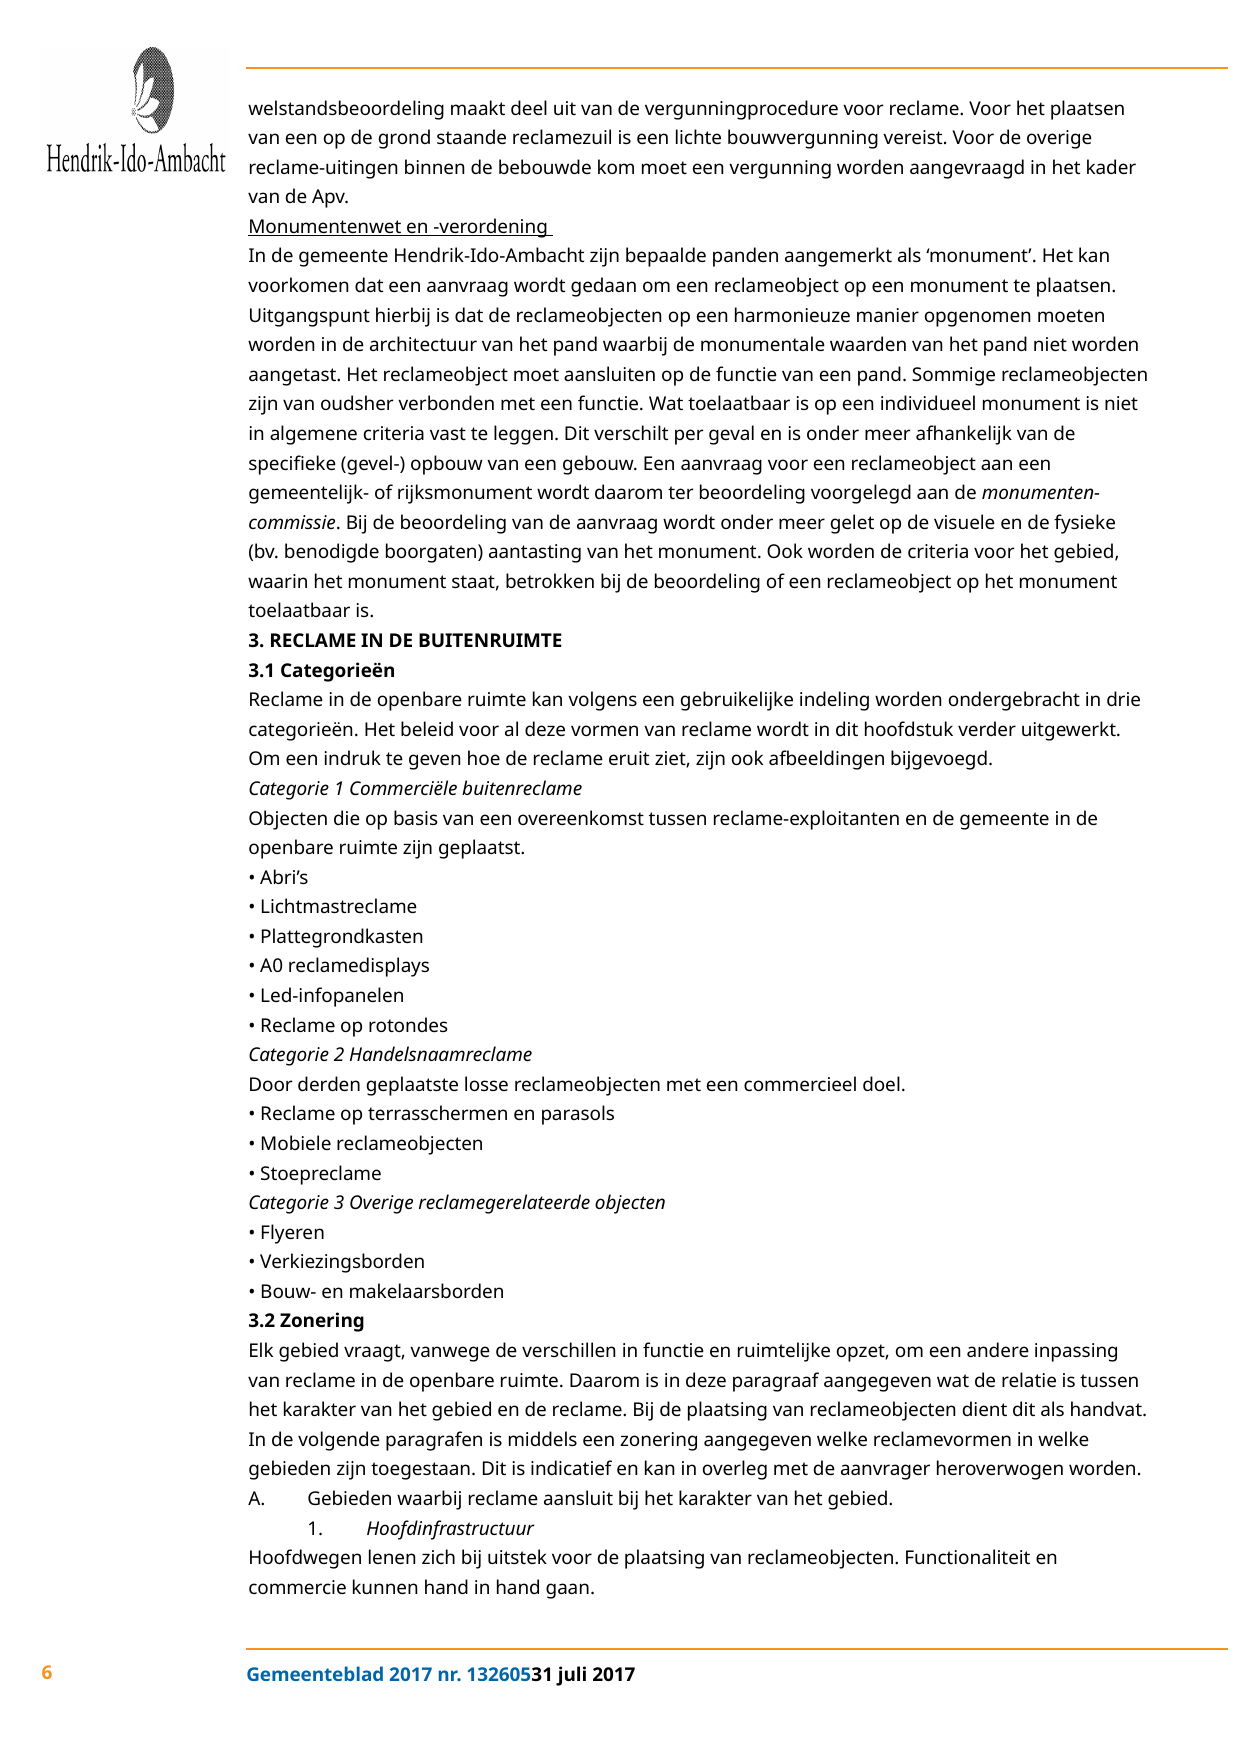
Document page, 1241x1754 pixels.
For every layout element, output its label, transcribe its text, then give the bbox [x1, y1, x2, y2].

text welstandsbeoordeling maakt deel uit van de vergunningprocedure voor reclame. Voor het plaatsen van een op de grond staande reclamezuil is een lichte bouwvergunning vereist. Voor de overige reclame-uitingen binnen de bebouwde kom moet een vergunning worden aangevraagd in het kader van de Apv. [248, 95, 1152, 209]
text Categorie 3 Overige reclamegerelateerde objecten [248, 1189, 1152, 1215]
list Gebieden waarbij reclame aansluit bij het karakter van het gebied. [248, 1485, 1152, 1511]
text • Verkiezingsborden [248, 1248, 1152, 1274]
text In de volgende paragrafen is middels een zonering aangegeven welke reclamevormen in welke gebieden zijn toegestaan. Dit is indicatief en kan in overleg met de aanvrager heroverwogen worden. [248, 1426, 1152, 1481]
text 3.1 Categorieën [248, 657, 1152, 683]
text 3. RECLAME IN DE BUITENRUIMTE [248, 627, 1152, 653]
text Monumentenwet en -verordening [248, 213, 1152, 239]
text 3.2 Zonering [248, 1308, 1152, 1333]
text • Flyeren [248, 1219, 1152, 1245]
text In de gemeente Hendrik-Ido-Ambacht zijn bepaalde panden aangemerkt als ‘monument’. Het kan voorkomen dat een aanvraag wordt gedaan om een reclameobject op een monument te plaatsen. Uitgangspunt hierbij is dat de reclameobjecten op een harmonieuze manier opgenomen moeten worden in de architectuur van het pand waarbij de monumentale waarden van het pand niet worden aangetast. Het reclameobject moet aansluiten op de functie van een pand. Sommige reclameobjecten zijn van oudsher verbonden met een functie. Wat toelaatbaar is op een individueel monument is niet in algemene criteria vast te leggen. Dit verschilt per geval en is onder meer afhankelijk van de specifieke (gevel-) opbouw van een gebouw. Een aanvraag voor een reclameobject aan een gemeentelijk- of rijksmonument wordt daarom ter beoordeling voorgelegd aan de monumenten-commissie. Bij de beoordeling van de aanvraag wordt onder meer gelet op de visuele en de fysieke (bv. benodigde boorgaten) aantasting van het monument. Ook worden de criteria voor het gebied, waarin het monument staat, betrokken bij de beoordeling of een reclameobject op het monument toelaatbaar is. [248, 243, 1152, 623]
text • Plattegrondkasten [248, 923, 1152, 949]
text Objecten die op basis van een overeenkomst tussen reclame-exploitanten en de gemeente in de openbare ruimte zijn geplaatst. [248, 805, 1152, 860]
text Categorie 1 Commerciële buitenreclame [248, 775, 1152, 801]
text Reclame in de openbare ruimte kan volgens een gebruikelijke indeling worden ondergebracht in drie categorieën. Het beleid voor al deze vormen van reclame wordt in dit hoofdstuk verder uitgewerkt. Om een indruk te geven hoe de reclame eruit ziet, zijn ook afbeeldingen bijgevoegd. [248, 686, 1152, 771]
text • Bouw- en makelaarsborden [248, 1278, 1152, 1304]
text • Lichtmastreclame [248, 893, 1152, 919]
text • Abri’s [248, 864, 1152, 890]
text Door derden geplaatste losse reclameobjecten met een commercieel doel. [248, 1071, 1152, 1097]
text Categorie 2 Handelsnaamreclame [248, 1041, 1152, 1067]
text • Stoepreclame [248, 1160, 1152, 1186]
text • Led-infopanelen [248, 982, 1152, 1008]
text • Mobiele reclameobjecten [248, 1130, 1152, 1156]
text Elk gebied vraagt, vanwege de verschillen in functie en ruimtelijke opzet, om een andere inpassing van reclame in de openbare ruimte. Daarom is in deze paragraaf aangegeven wat de relatie is tussen het karakter van het gebied en de reclame. Bij de plaatsing van reclameobjecten dient dit als handvat. [248, 1337, 1152, 1422]
text • Reclame op terrasschermen en parasols [248, 1101, 1152, 1126]
text • Reclame op rotondes [248, 1012, 1152, 1038]
list Hoofdinfrastructuur [307, 1515, 1152, 1541]
text • A0 reclamedisplays [248, 953, 1152, 978]
picture [41, 47, 231, 172]
text Hoofdwegen lenen zich bij uitstek voor de plaatsing van reclameobjecten. Functionaliteit en commercie kunnen hand in hand gaan. [248, 1544, 1152, 1600]
